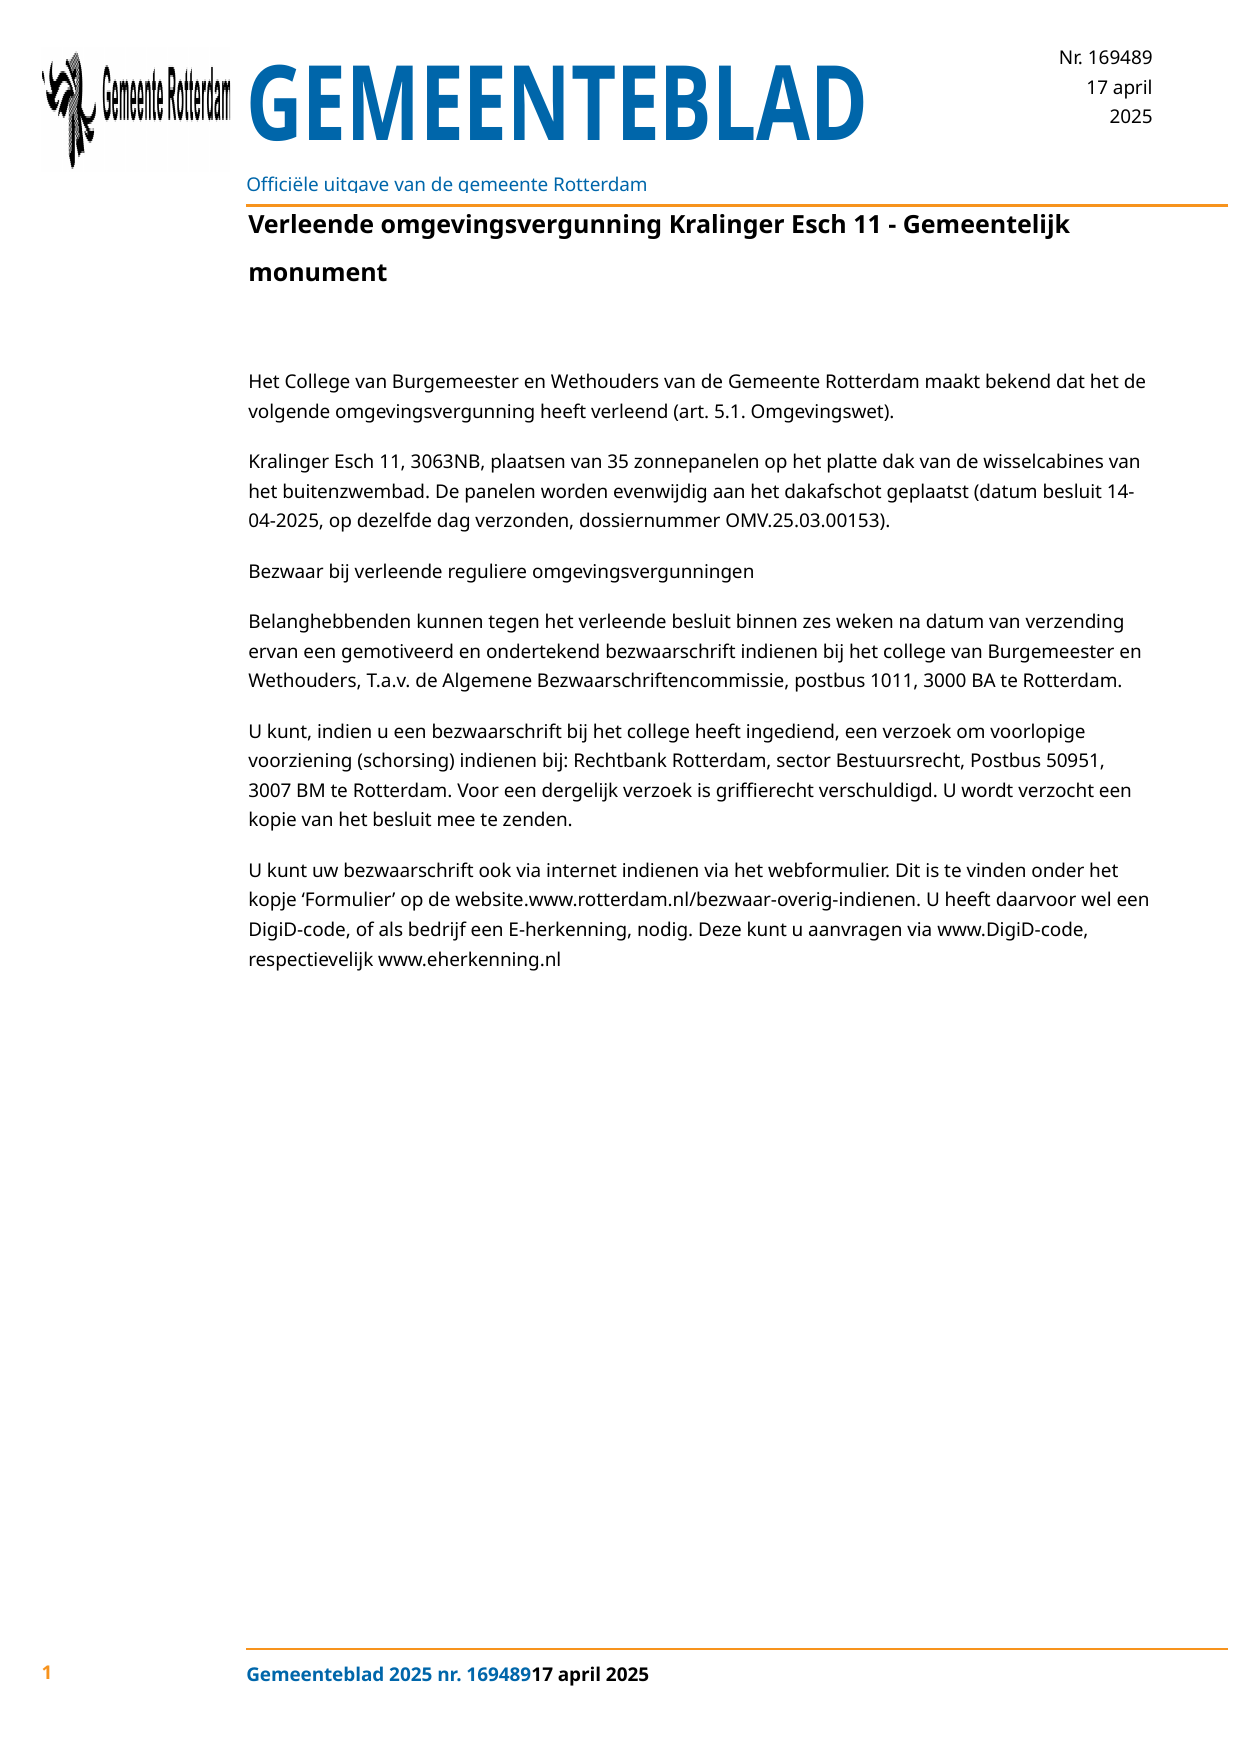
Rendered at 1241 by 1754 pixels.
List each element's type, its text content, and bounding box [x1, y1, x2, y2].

text Belanghebbenden kunnen tegen het verleende besluit binnen zes weken na datum van verzending ervan een gemotiveerd en ondertekend bezwaarschrift indienen bij het college van Burgemeester en Wethouders, T.a.v. de Algemene Bezwaarschriftencommissie, postbus 1011, 3000 BA te Rotterdam. [248, 608, 1152, 693]
text Bezwaar bij verleende reguliere omgevingsvergunningen [248, 558, 1152, 584]
text Verleende omgevingsvergunning Kralinger Esch 11 - Gemeentelijk monument [248, 207, 1152, 288]
text U kunt uw bezwaarschrift ook via internet indienen via het webformulier. Dit is te vinden onder het kopje ‘Formulier’ op de website.www.rotterdam.nl/bezwaar-overig-indienen. U heeft daarvoor wel een DigiD-code, of als bedrijf een E-herkenning, nodig. Deze kunt u aanvragen via www.DigiD-code, respectievelijk www.eherkenning.nl [248, 857, 1152, 972]
text U kunt, indien u een bezwaarschrift bij het college heeft ingediend, een verzoek om voorlopige voorziening (schorsing) indienen bij: Rechtbank Rotterdam, sector Bestuursrecht, Postbus 50951, 3007 BM te Rotterdam. Voor een dergelijk verzoek is griffierecht verschuldigd. U wordt verzocht een kopie van het besluit mee te zenden. [248, 718, 1152, 832]
text Kralinger Esch 11, 3063NB, plaatsen van 35 zonnepanelen op het platte dak van de wisselcabines van het buitenzwembad. De panelen worden evenwijdig aan het dakafschot geplaatst (datum besluit 14-04-2025, op dezelfde dag verzonden, dossiernummer OMV.25.03.00153). [248, 448, 1152, 533]
picture [41, 47, 231, 172]
text Het College van Burgemeester en Wethouders van de Gemeente Rotterdam maakt bekend dat het de volgende omgevingsvergunning heeft verleend (art. 5.1. Omgevingswet). [248, 368, 1152, 424]
